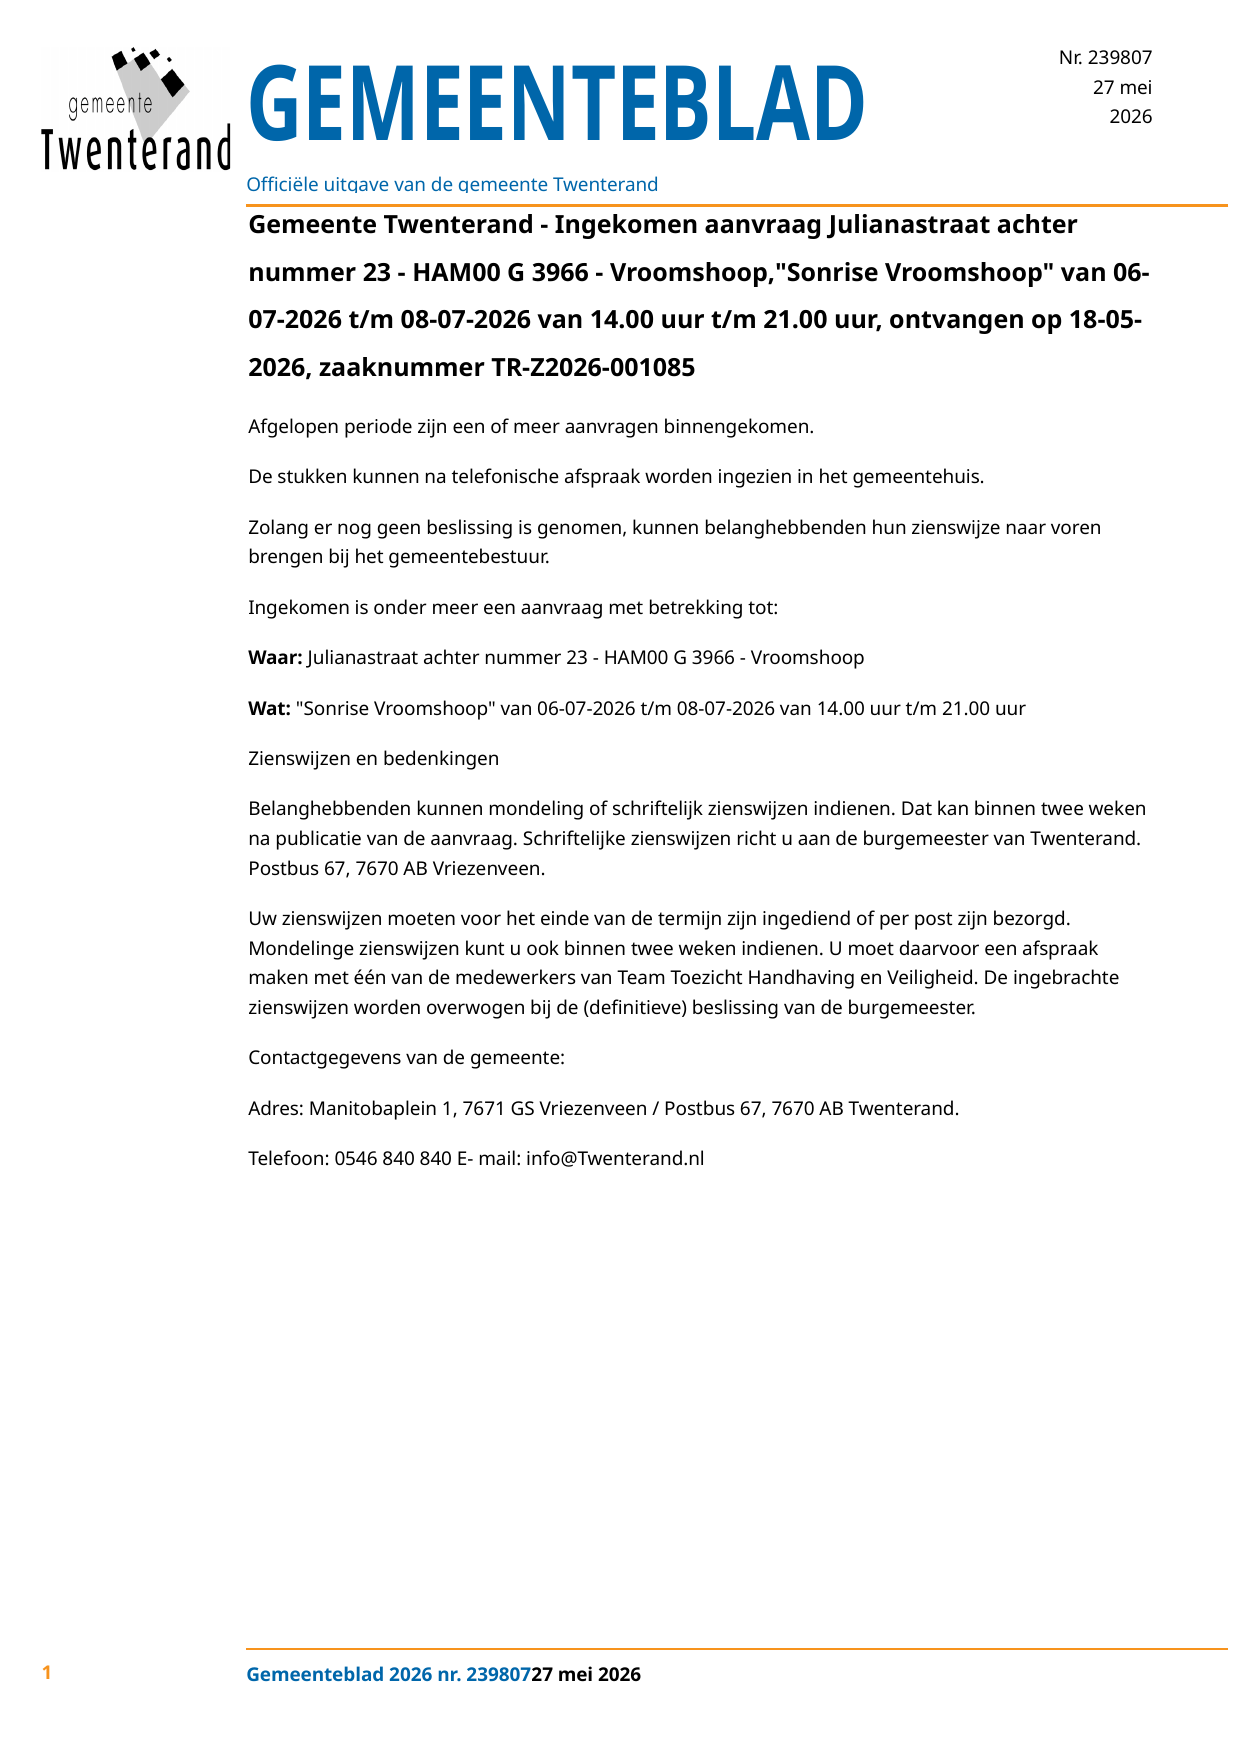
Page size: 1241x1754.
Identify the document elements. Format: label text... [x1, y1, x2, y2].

text Zienswijzen en bedenkingen [248, 745, 1152, 771]
text Telefoon: 0546 840 840 E- mail: info@Twenterand.nl [248, 1145, 1152, 1171]
text Belanghebbenden kunnen mondeling of schriftelijk zienswijzen indienen. Dat kan binnen twee weken na publicatie van de aanvraag. Schriftelijke zienswijzen richt u aan de burgemeester van Twenterand. Postbus 67, 7670 AB Vriezenveen. [248, 796, 1152, 881]
text Waar: Julianastraat achter nummer 23 - HAM00 G 3966 - Vroomshoop [248, 644, 1152, 670]
text Adres: Manitobaplein 1, 7671 GS Vriezenveen / Postbus 67, 7670 AB Twenterand. [248, 1095, 1152, 1121]
text De stukken kunnen na telefonische afspraak worden ingezien in het gemeentehuis. [248, 463, 1152, 489]
picture [41, 47, 231, 172]
text Gemeente Twenterand - Ingekomen aanvraag Julianastraat achter nummer 23 - HAM00 G 3966 - Vroomshoop,"Sonrise Vroomshoop" van 06-07-2026 t/m 08-07-2026 van 14.00 uur t/m 21.00 uur, ontvangen op 18-05-2026, zaaknummer TR-Z2026-001085 [248, 207, 1152, 384]
text Uw zienswijzen moeten voor het einde van de termijn zijn ingediend of per post zijn bezorgd. Mondelinge zienswijzen kunt u ook binnen twee weken indienen. U moet daarvoor een afspraak maken met één van de medewerkers van Team Toezicht Handhaving en Veiligheid. De ingebrachte zienswijzen worden overwogen bij de (definitieve) beslissing van de burgemeester. [248, 905, 1152, 1020]
text Ingekomen is onder meer een aanvraag met betrekking tot: [248, 594, 1152, 620]
text Zolang er nog geen beslissing is genomen, kunnen belanghebbenden hun zienswijze naar voren brengen bij het gemeentebestuur. [248, 514, 1152, 569]
text Contactgegevens van de gemeente: [248, 1044, 1152, 1070]
text Afgelopen periode zijn een of meer aanvragen binnengekomen. [248, 413, 1152, 439]
text Wat: "Sonrise Vroomshoop" van 06-07-2026 t/m 08-07-2026 van 14.00 uur t/m 21.00 uur [248, 695, 1152, 721]
